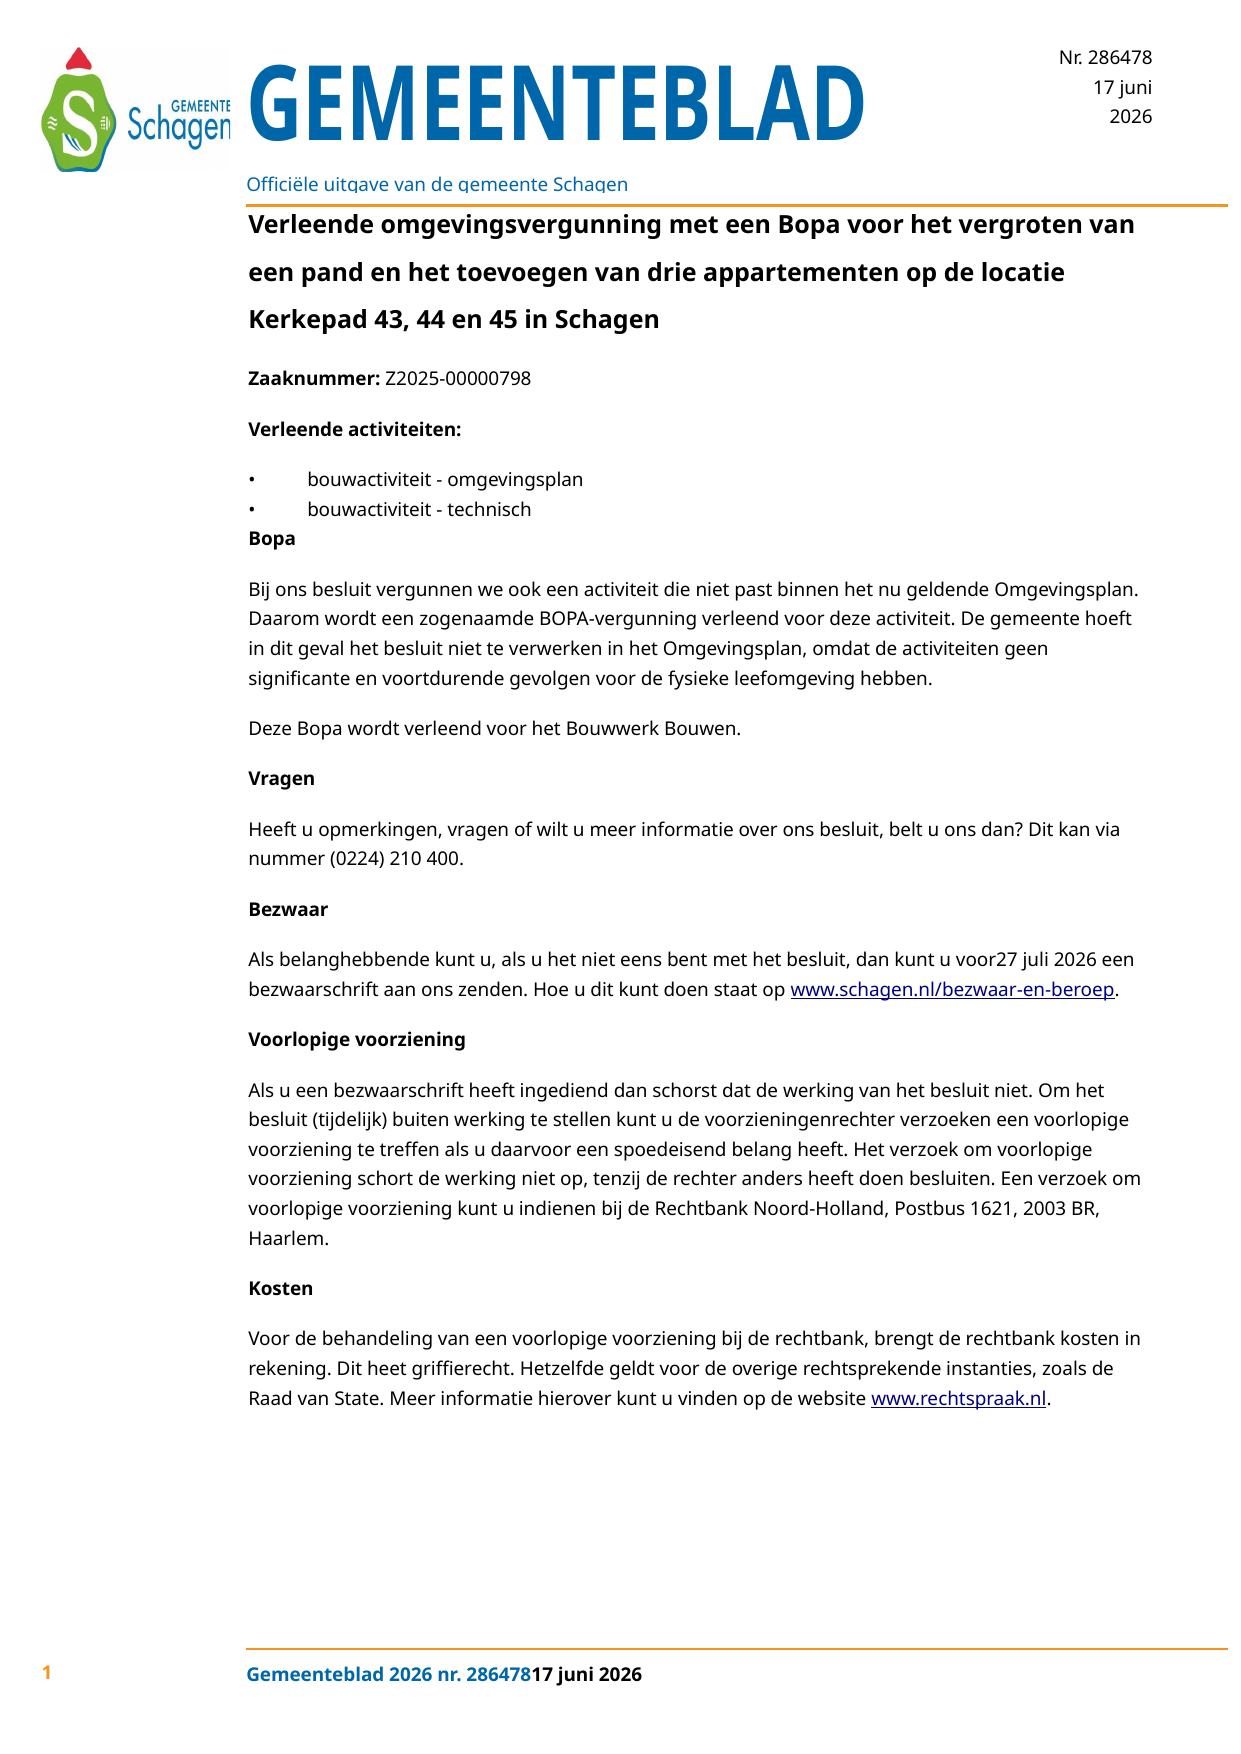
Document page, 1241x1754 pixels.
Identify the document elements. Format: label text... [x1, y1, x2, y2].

text Deze Bopa wordt verleend voor het Bouwwerk Bouwen. [248, 715, 1152, 741]
picture [41, 47, 231, 172]
text Als belanghebbende kunt u, als u het niet eens bent met het besluit, dan kunt u voor27 juli 2026 een bezwaarschrift aan ons zenden. Hoe u dit kunt doen staat op www.schagen.nl/bezwaar-en-beroep. [248, 946, 1152, 1002]
text Voorlopige voorziening [248, 1026, 1152, 1052]
text Als u een bezwaarschrift heeft ingediend dan schorst dat de werking van het besluit niet. Om het besluit (tijdelijk) buiten werking te stellen kunt u de voorzieningenrechter verzoeken een voorlopige voorziening te treffen als u daarvoor een spoedeisend belang heeft. Het verzoek om voorlopige voorziening schort de werking niet op, tenzij de rechter anders heeft doen besluiten. Een verzoek om voorlopige voorziening kunt u indienen bij de Rechtbank Noord-Holland, Postbus 1621, 2003 BR, Haarlem. [248, 1077, 1152, 1250]
text Bopa [248, 526, 1152, 551]
list bouwactiviteit - omgevingsplan [248, 466, 1152, 492]
text Voor de behandeling van een voorlopige voorziening bij de rechtbank, brengt de rechtbank kosten in rekening. Dit heet griffierecht. Hetzelfde geldt voor de overige rechtsprekende instanties, zoals de Raad van State. Meer informatie hierover kunt u vinden op de website www.rechtspraak.nl. [248, 1326, 1152, 1410]
text Vragen [248, 766, 1152, 791]
list bouwactiviteit - technisch [248, 496, 1152, 522]
text Bezwaar [248, 896, 1152, 922]
text Verleende omgevingsvergunning met een Bopa voor het vergroten van een pand en het toevoegen van drie appartementen op de locatie Kerkepad 43, 44 en 45 in Schagen [248, 207, 1152, 336]
text Verleende activiteiten: [248, 416, 1152, 442]
text Zaaknummer: Z2025-00000798 [248, 366, 1152, 391]
text Kosten [248, 1275, 1152, 1301]
text Bij ons besluit vergunnen we ook een activiteit die niet past binnen het nu geldende Omgevingsplan. Daarom wordt een zogenaamde BOPA-vergunning verleend voor deze activiteit. De gemeente hoeft in dit geval het besluit niet te verwerken in het Omgevingsplan, omdat de activiteiten geen significante en voortdurende gevolgen voor de fysieke leefomgeving hebben. [248, 576, 1152, 690]
text Heeft u opmerkingen, vragen of wilt u meer informatie over ons besluit, belt u ons dan? Dit kan via nummer (0224) 210 400. [248, 816, 1152, 871]
